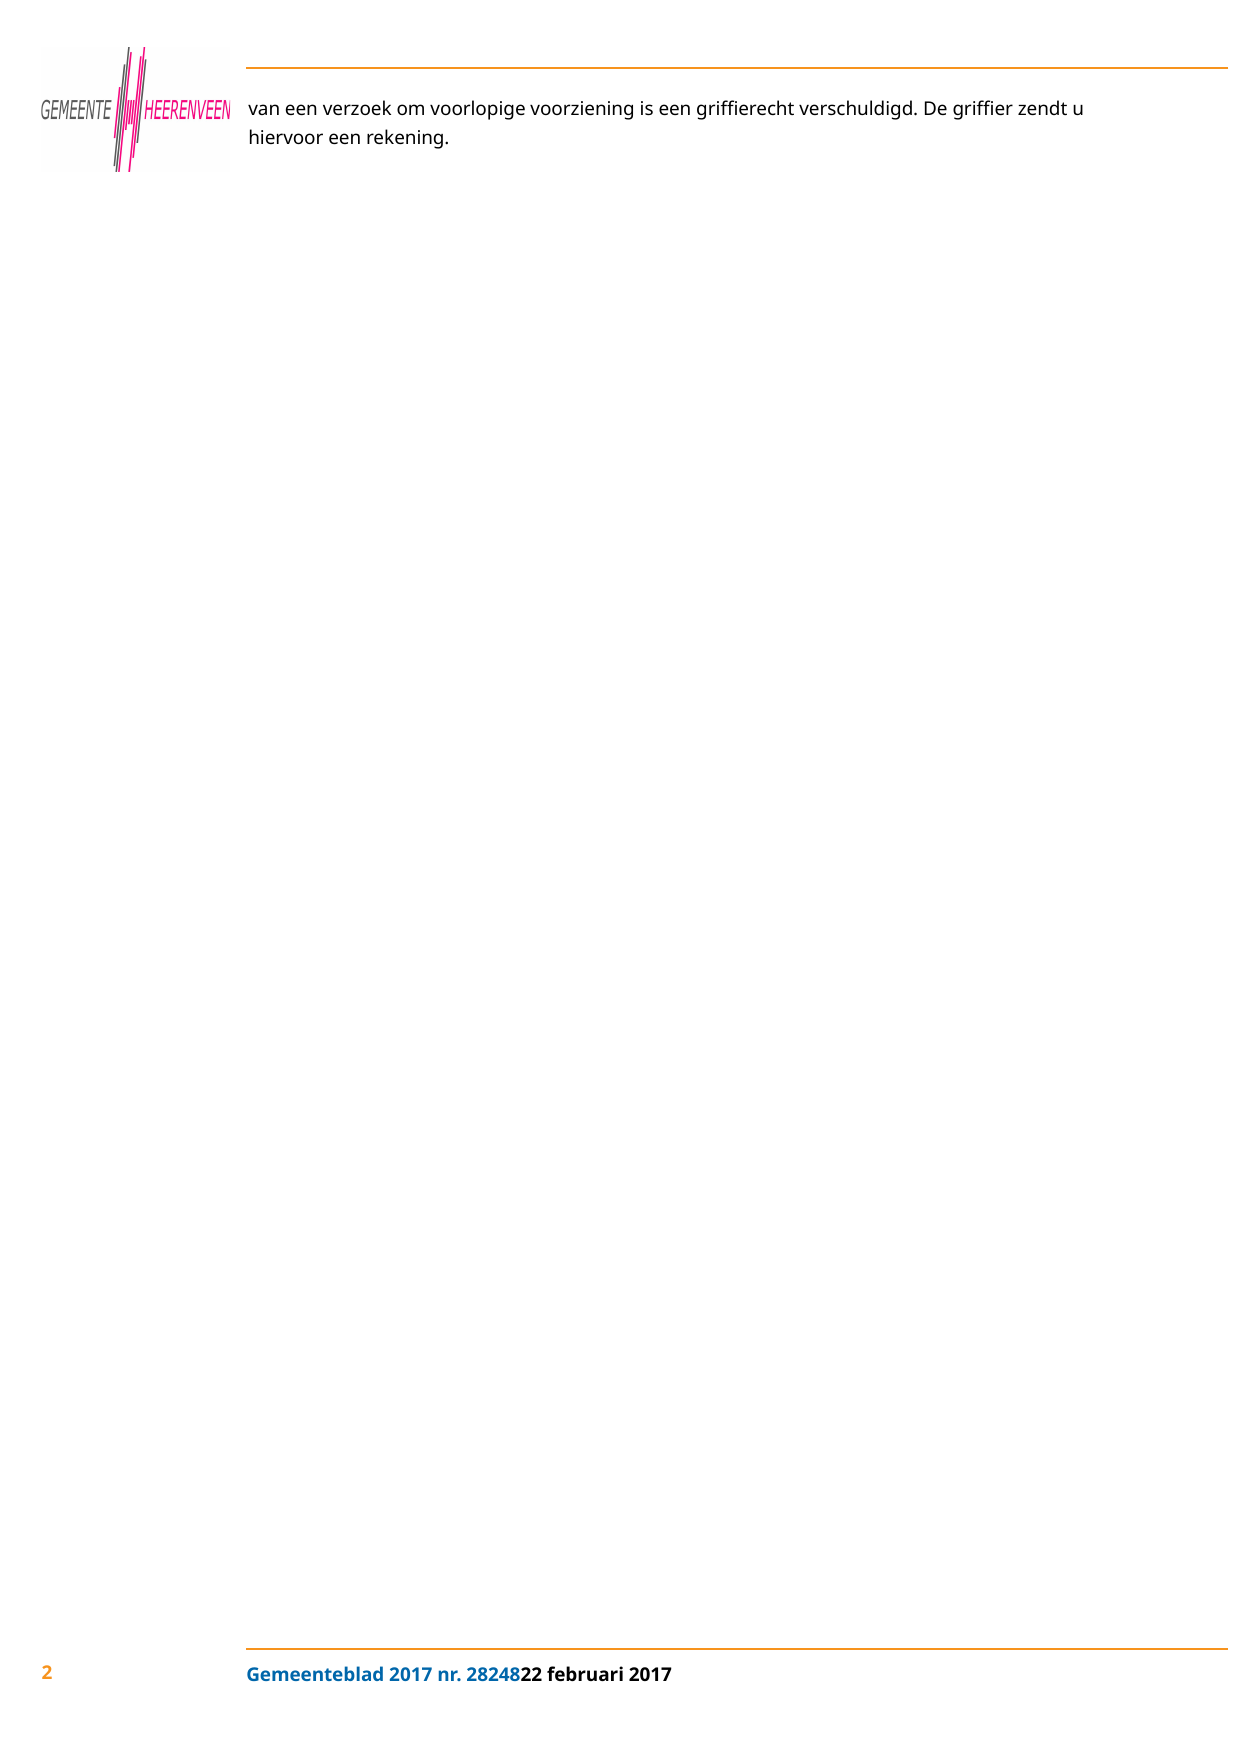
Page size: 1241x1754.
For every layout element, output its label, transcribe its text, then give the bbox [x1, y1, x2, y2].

picture [41, 47, 231, 172]
text van een verzoek om voorlopige voorziening is een griffierecht verschuldigd. De griffier zendt u hiervoor een rekening. [248, 95, 1152, 150]
